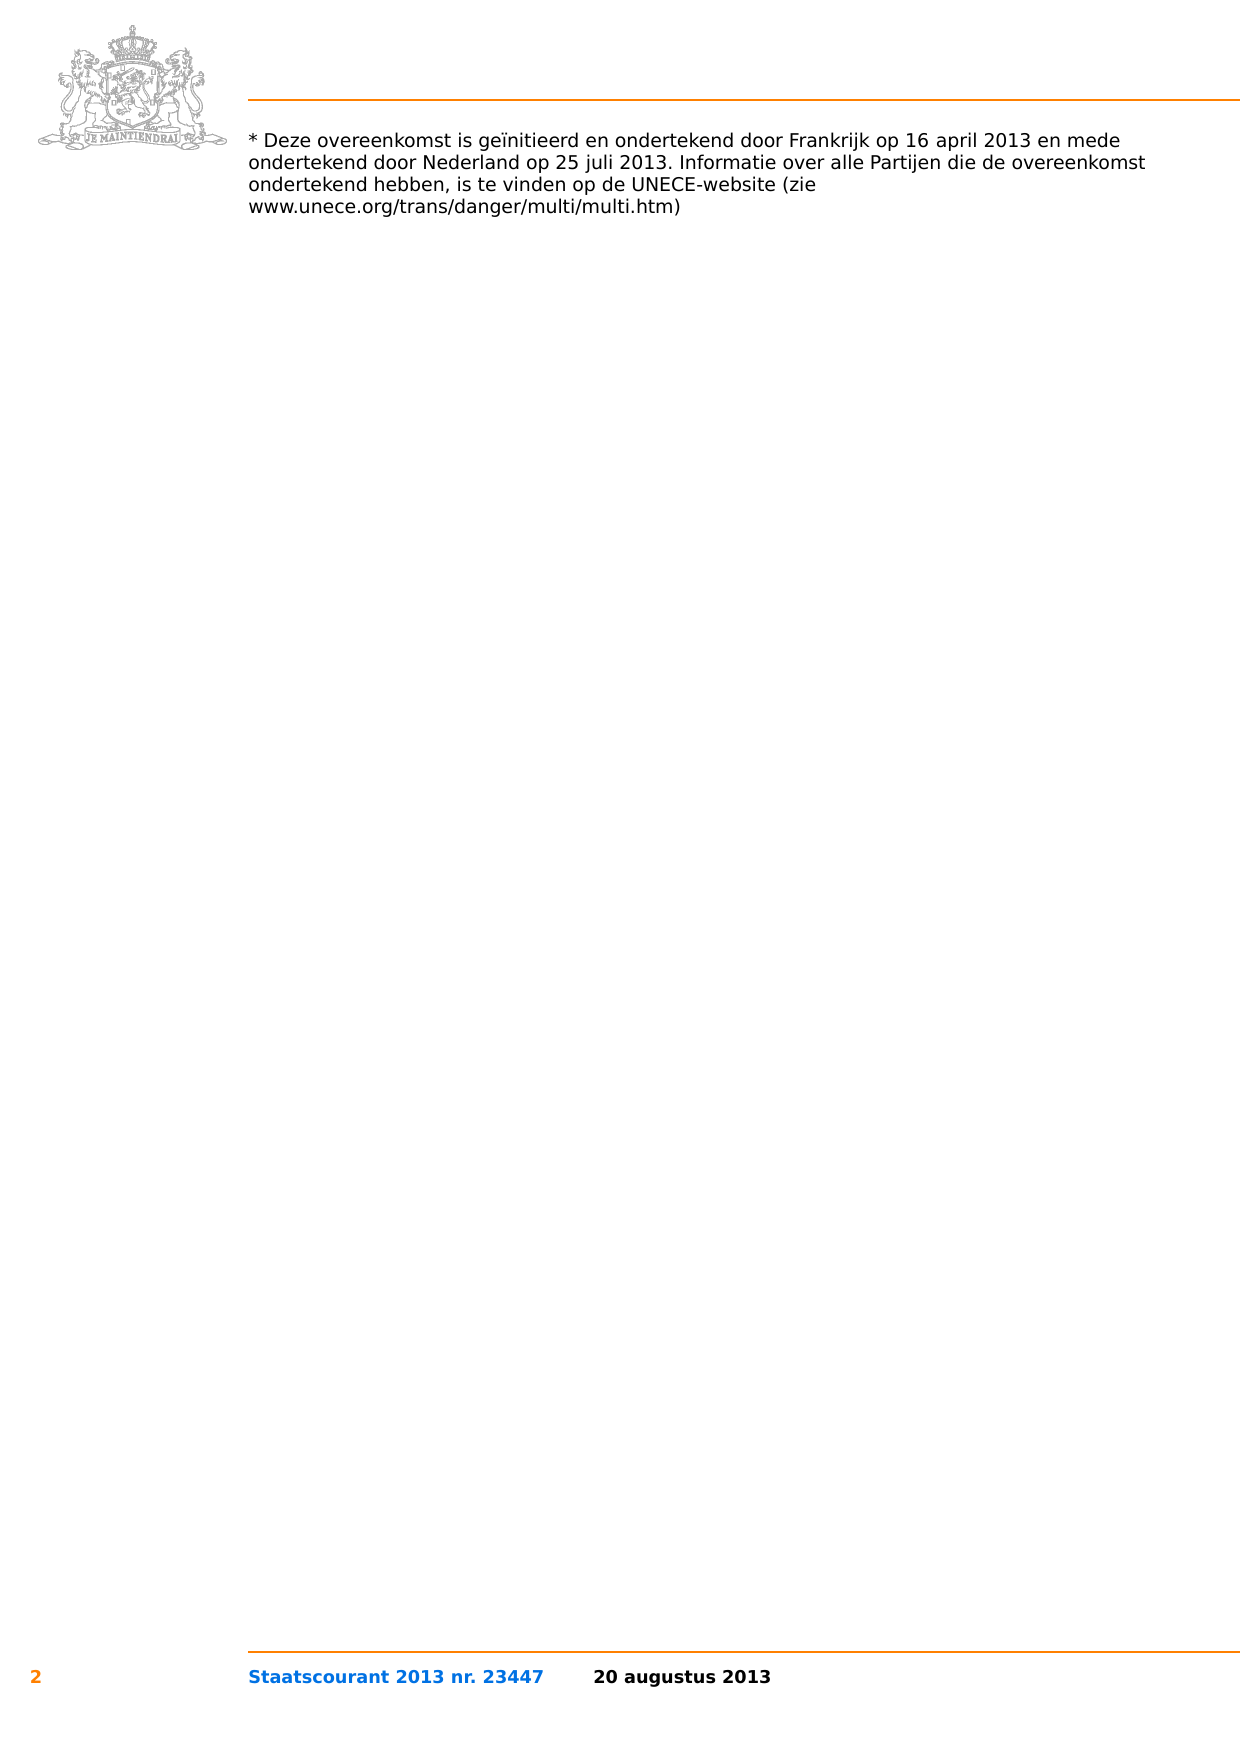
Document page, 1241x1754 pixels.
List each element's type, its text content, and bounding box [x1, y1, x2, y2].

text * Deze overeenkomst is geïnitieerd en ondertekend door Frankrijk op 16 april 2013 en mede ondertekend door Nederland op 25 juli 2013. Informatie over alle Partijen die de overeenkomst ondertekend hebben, is te vinden op de UNECE-website (zie www.unece.org/trans/danger/multi/multi.htm) [248, 130, 1163, 218]
picture [38, 25, 227, 150]
